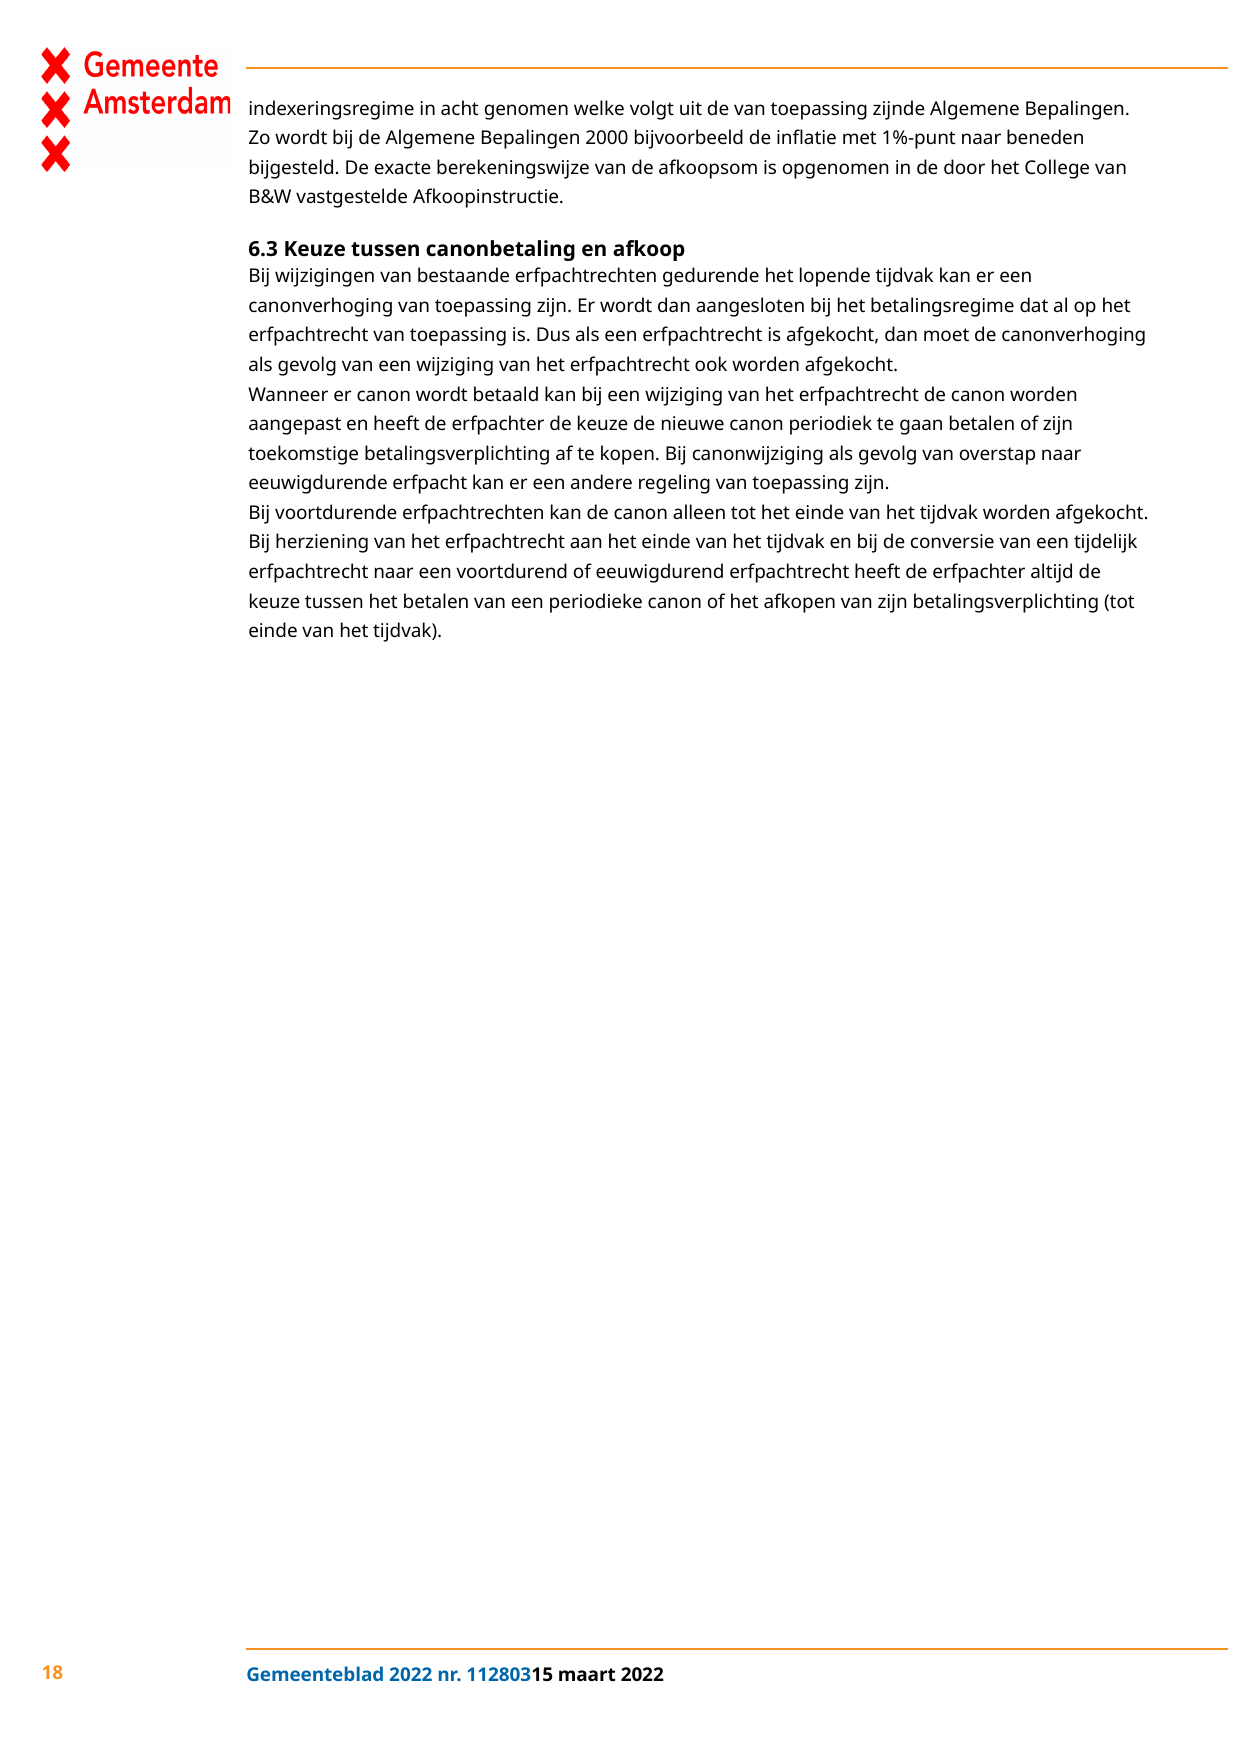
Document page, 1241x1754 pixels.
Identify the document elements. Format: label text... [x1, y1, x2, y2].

text Bij voortdurende erfpachtrechten kan de canon alleen tot het einde van het tijdvak worden afgekocht. Bij herziening van het erfpachtrecht aan het einde van het tijdvak en bij de conversie van een tijdelijk erfpachtrecht naar een voortdurend of eeuwigdurend erfpachtrecht heeft de erfpachter altijd de keuze tussen het betalen van een periodieke canon of het afkopen van zijn betalingsverplichting (tot einde van het tijdvak). [248, 499, 1152, 643]
text Bij wijzigingen van bestaande erfpachtrechten gedurende het lopende tijdvak kan er een canonverhoging van toepassing zijn. Er wordt dan aangesloten bij het betalingsregime dat al op het erfpachtrecht van toepassing is. Dus als een erfpachtrecht is afgekocht, dan moet de canonverhoging als gevolg van een wijziging van het erfpachtrecht ook worden afgekocht. [248, 262, 1152, 377]
text 6.3 Keuze tussen canonbetaling en afkoop [248, 234, 1152, 262]
picture [41, 47, 231, 172]
text Wanneer er canon wordt betaald kan bij een wijziging van het erfpachtrecht de canon worden aangepast en heeft de erfpachter de keuze de nieuwe canon periodiek te gaan betalen of zijn toekomstige betalingsverplichting af te kopen. Bij canonwijziging als gevolg van overstap naar eeuwigdurende erfpacht kan er een andere regeling van toepassing zijn. [248, 381, 1152, 495]
text indexeringsregime in acht genomen welke volgt uit de van toepassing zijnde Algemene Bepalingen. Zo wordt bij de Algemene Bepalingen 2000 bijvoorbeeld de inflatie met 1%-punt naar beneden bijgesteld. De exacte berekeningswijze van de afkoopsom is opgenomen in de door het College van B&W vastgestelde Afkoopinstructie. [248, 95, 1152, 209]
